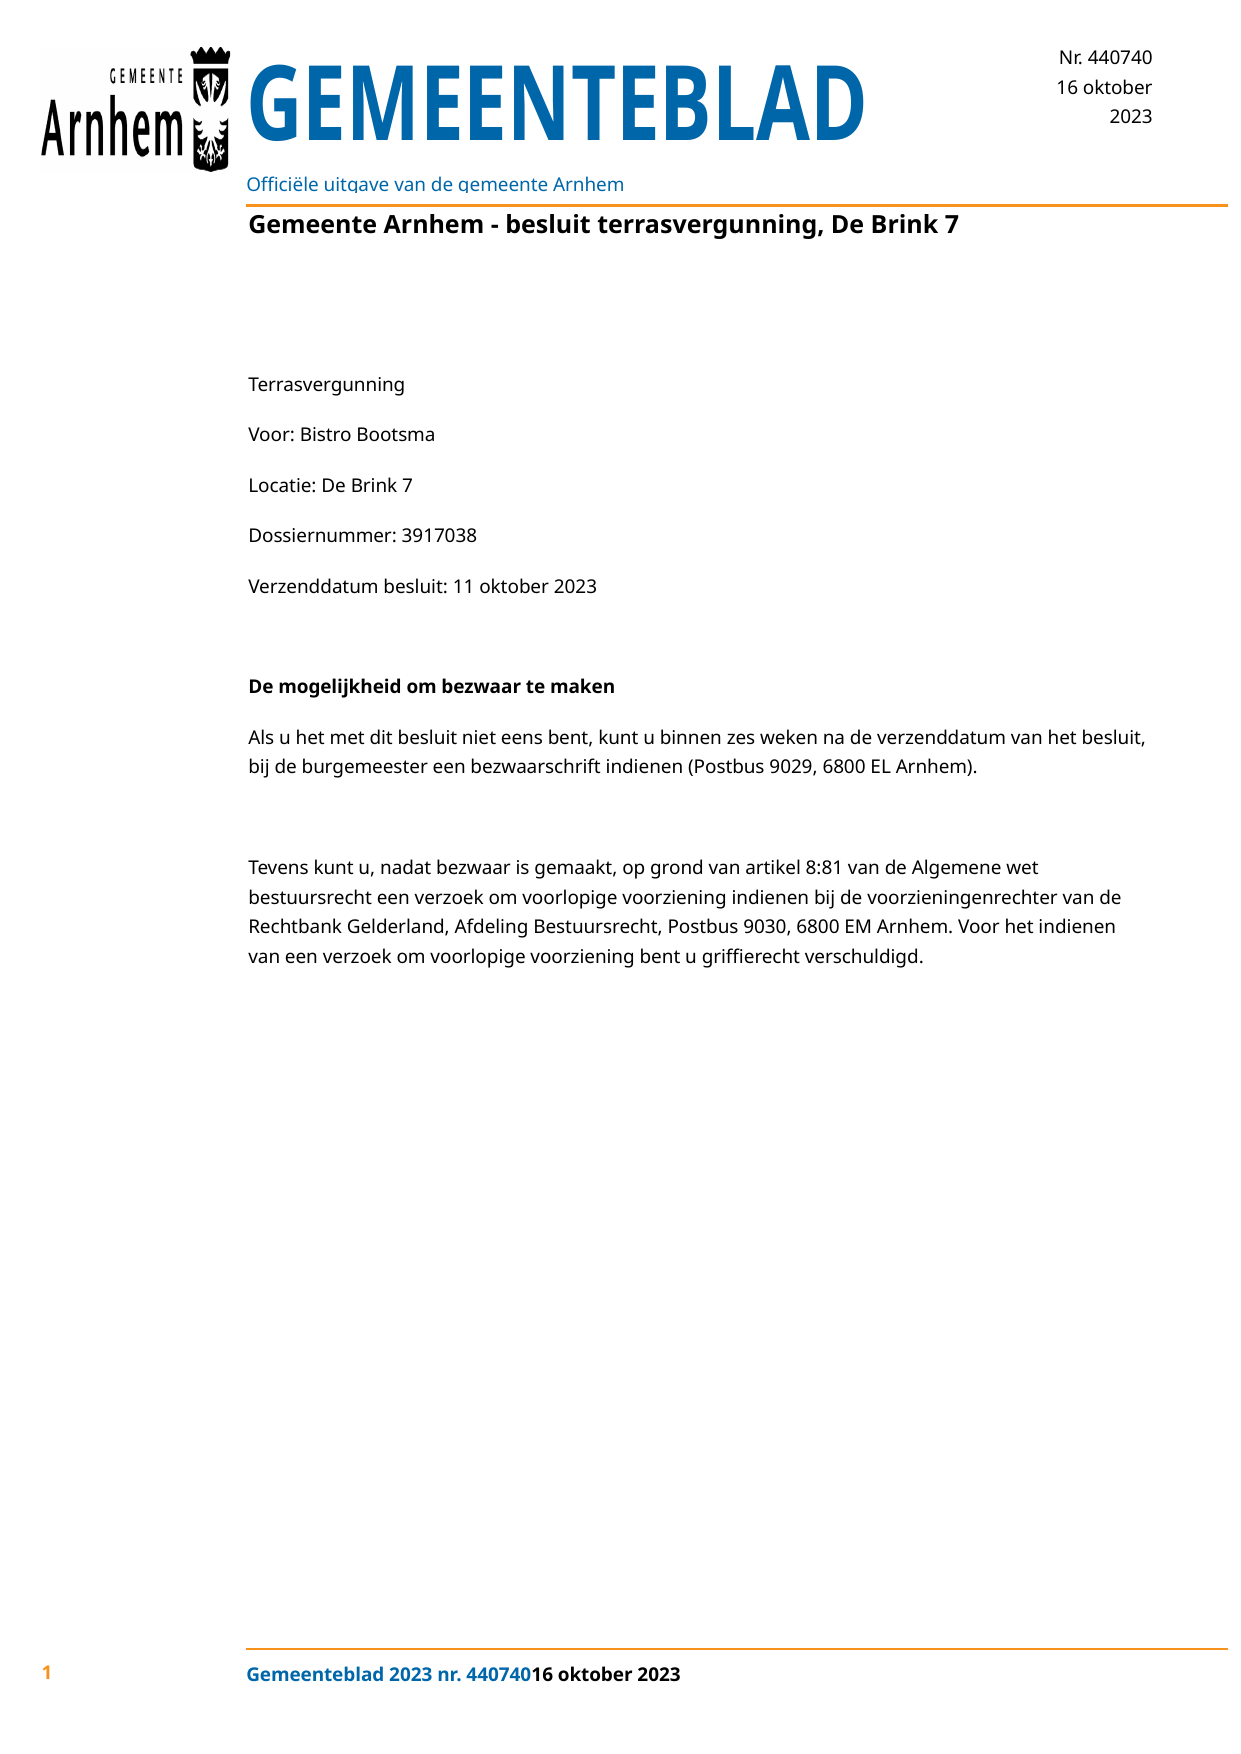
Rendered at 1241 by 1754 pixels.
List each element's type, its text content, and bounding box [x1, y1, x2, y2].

text Als u het met dit besluit niet eens bent, kunt u binnen zes weken na de verzenddatum van het besluit, bij de burgemeester een bezwaarschrift indienen (Postbus 9029, 6800 EL Arnhem). [248, 724, 1152, 779]
picture [41, 47, 231, 172]
text Dossiernummer: 3917038 [248, 522, 1152, 548]
text Locatie: De Brink 7 [248, 472, 1152, 498]
text Tevens kunt u, nadat bezwaar is gemaakt, op grond van artikel 8:81 van de Algemene wet bestuursrecht een verzoek om voorlopige voorziening indienen bij de voorzieningenrechter van de Rechtbank Gelderland, Afdeling Bestuursrecht, Postbus 9030, 6800 EM Arnhem. Voor het indienen van een verzoek om voorlopige voorziening bent u griffierecht verschuldigd. [248, 854, 1152, 969]
text Gemeente Arnhem - besluit terrasvergunning, De Brink 7 [248, 207, 1152, 241]
text Voor: Bistro Bootsma [248, 422, 1152, 447]
text Verzenddatum besluit: 11 oktober 2023 [248, 573, 1152, 598]
text Terrasvergunning [248, 371, 1152, 397]
text De mogelijkheid om bezwaar te maken [248, 674, 1152, 699]
